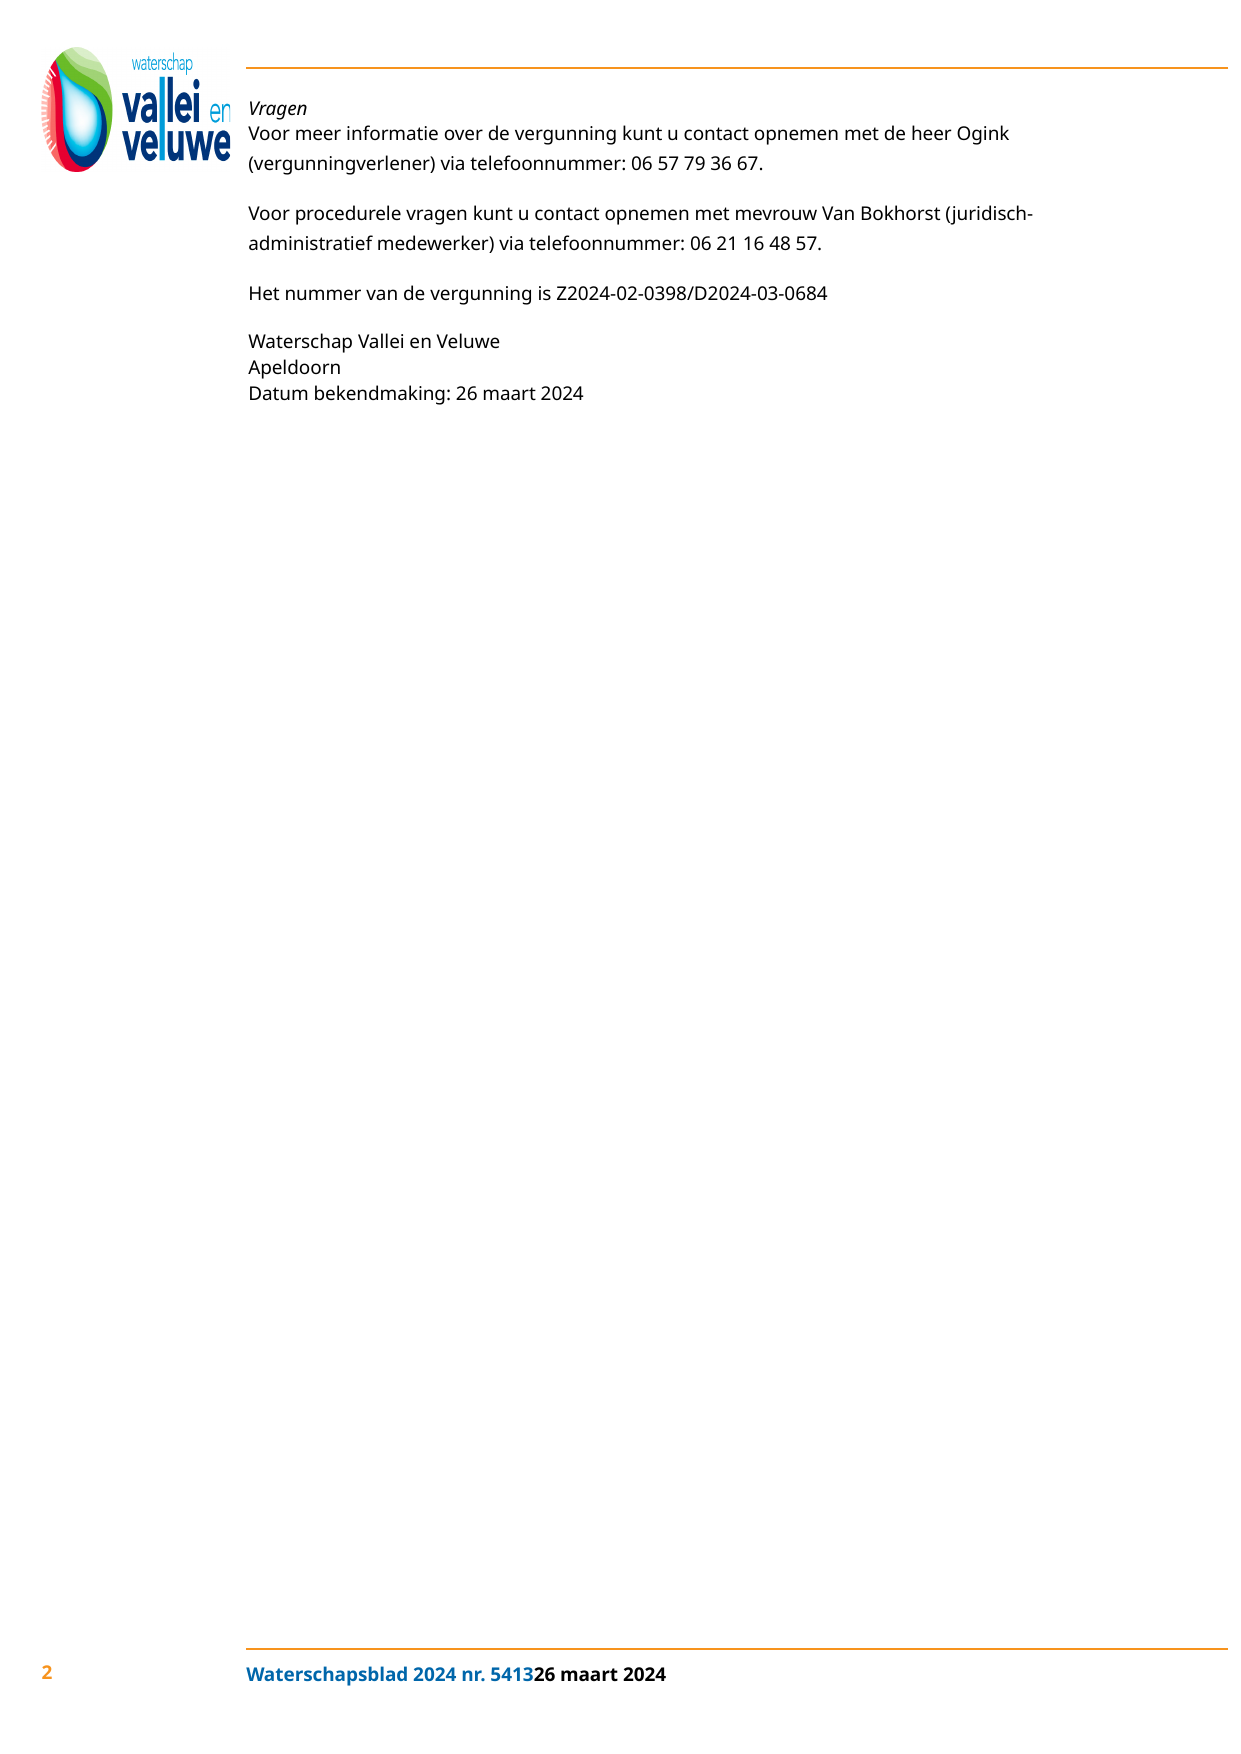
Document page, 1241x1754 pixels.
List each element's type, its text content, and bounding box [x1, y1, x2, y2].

text Voor meer informatie over de vergunning kunt u contact opnemen met de heer Ogink (vergunningverlener) via telefoonnummer: 06 57 79 36 67. [248, 121, 1152, 176]
text Het nummer van de vergunning is Z2024-02-0398/D2024-03-0684 [248, 281, 1152, 306]
text Apeldoorn [248, 354, 1152, 380]
text Vragen [248, 95, 1152, 121]
picture [41, 47, 231, 172]
text Voor procedurele vragen kunt u contact opnemen met mevrouw Van Bokhorst (juridisch-administratief medewerker) via telefoonnummer: 06 21 16 48 57. [248, 201, 1152, 256]
text Datum bekendmaking: 26 maart 2024 [248, 380, 1152, 406]
text Waterschap Vallei en Veluwe [248, 328, 1152, 354]
